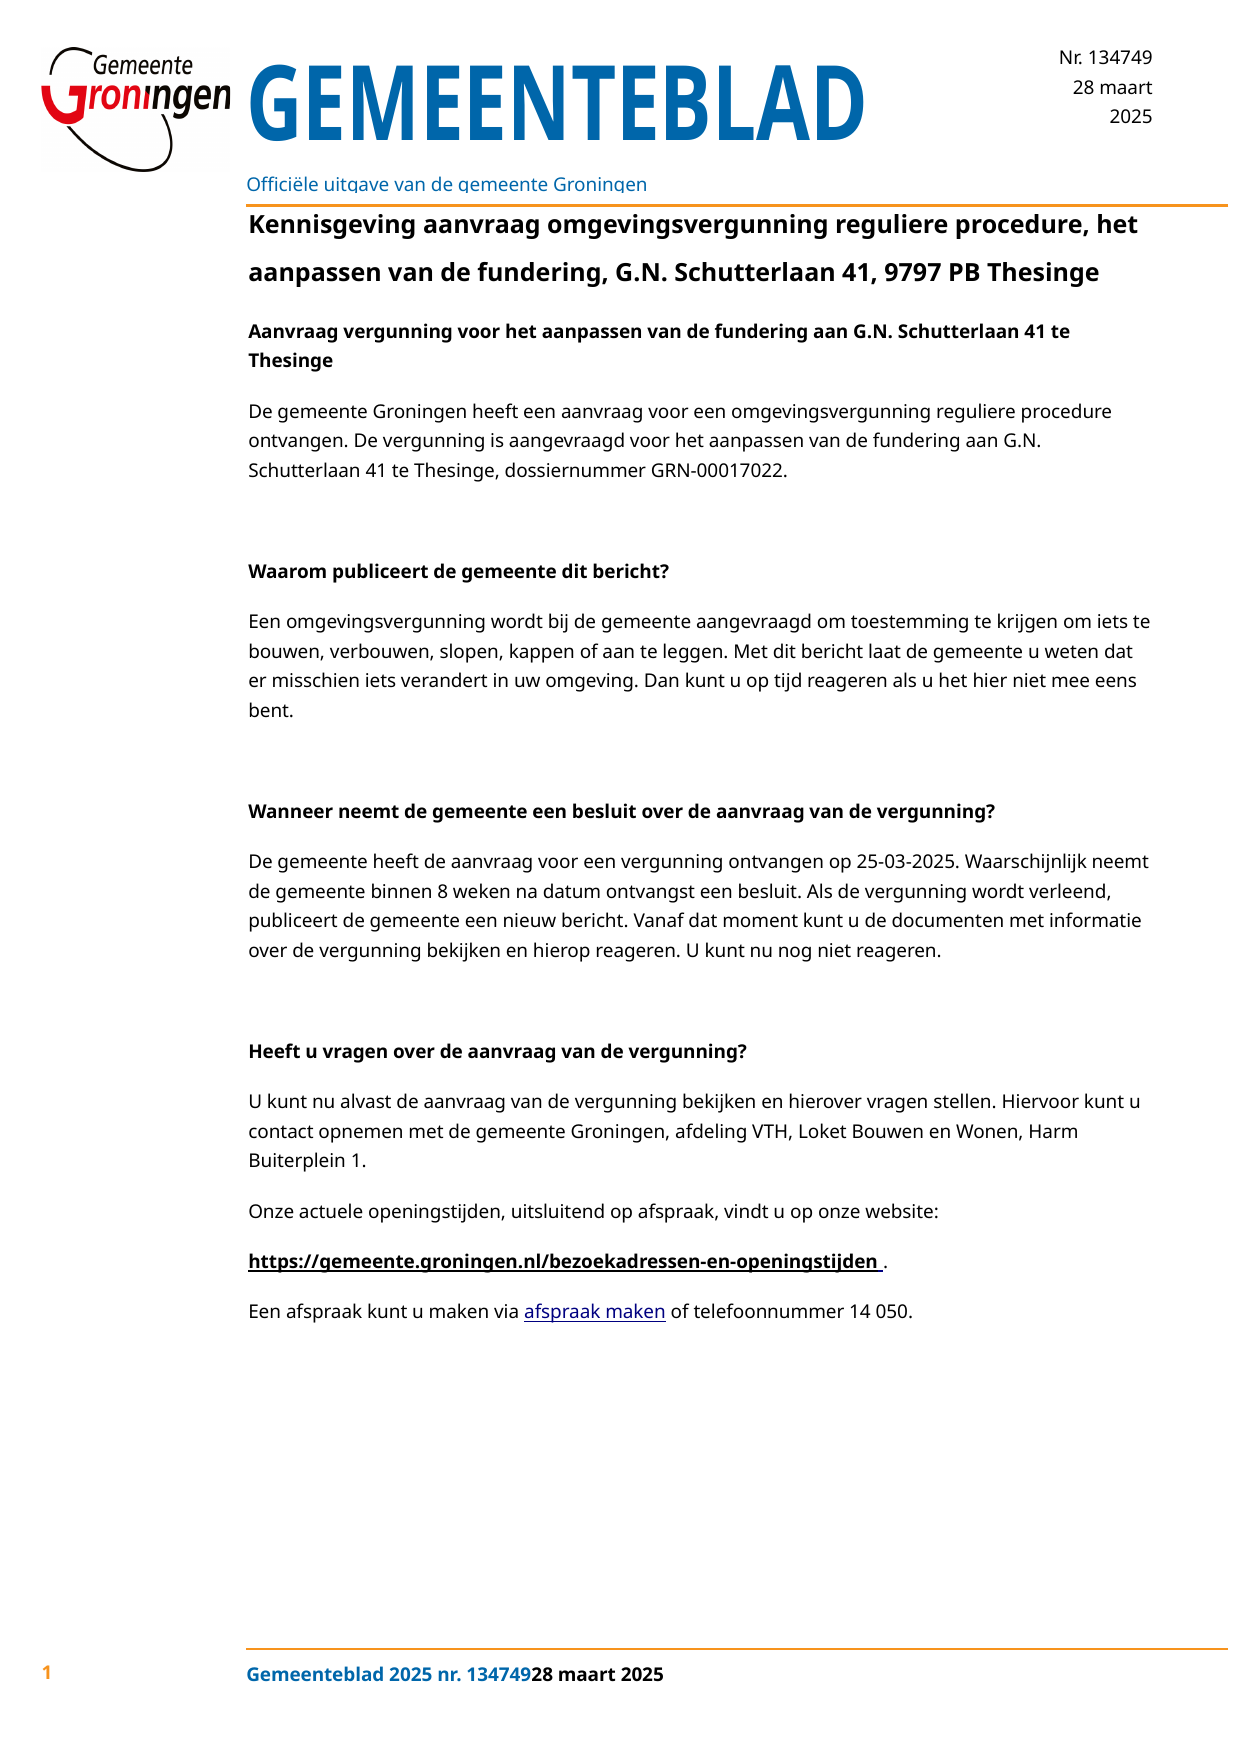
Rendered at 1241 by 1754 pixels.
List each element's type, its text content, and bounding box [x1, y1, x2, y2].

text Wanneer neemt de gemeente een besluit over de aanvraag van de vergunning? [248, 798, 1152, 824]
text Een afspraak kunt u maken via afspraak maken of telefoonnummer 14 050. [248, 1299, 1152, 1324]
text Een omgevingsvergunning wordt bij de gemeente aangevraagd om toestemming te krijgen om iets te bouwen, verbouwen, slopen, kappen of aan te leggen. Met dit bericht laat de gemeente u weten dat er misschien iets verandert in uw omgeving. Dan kunt u op tijd reageren als u het hier niet mee eens bent. [248, 608, 1152, 723]
text Kennisgeving aanvraag omgevingsvergunning reguliere procedure, het aanpassen van de fundering, G.N. Schutterlaan 41, 9797 PB Thesinge [248, 207, 1152, 288]
text U kunt nu alvast de aanvraag van de vergunning bekijken en hierover vragen stellen. Hiervoor kunt u contact opnemen met de gemeente Groningen, afdeling VTH, Loket Bouwen en Wonen, Harm Buiterplein 1. [248, 1088, 1152, 1173]
picture [41, 47, 231, 172]
text Heeft u vragen over de aanvraag van de vergunning? [248, 1038, 1152, 1064]
text https://gemeente.groningen.nl/bezoekadressen-en-openingstijden . [248, 1248, 1152, 1274]
text Waarom publiceert de gemeente dit bericht? [248, 558, 1152, 584]
text Aanvraag vergunning voor het aanpassen van de fundering aan G.N. Schutterlaan 41 te Thesinge [248, 318, 1152, 373]
text De gemeente heeft de aanvraag voor een vergunning ontvangen op 25-03-2025. Waarschijnlijk neemt de gemeente binnen 8 weken na datum ontvangst een besluit. Als de vergunning wordt verleend, publiceert de gemeente een nieuw bericht. Vanaf dat moment kunt u de documenten met informatie over de vergunning bekijken en hierop reageren. U kunt nu nog niet reageren. [248, 848, 1152, 963]
text De gemeente Groningen heeft een aanvraag voor een omgevingsvergunning reguliere procedure ontvangen. De vergunning is aangevraagd voor het aanpassen van de fundering aan G.N. Schutterlaan 41 te Thesinge, dossiernummer GRN-00017022. [248, 398, 1152, 483]
text Onze actuele openingstijden, uitsluitend op afspraak, vindt u op onze website: [248, 1198, 1152, 1224]
